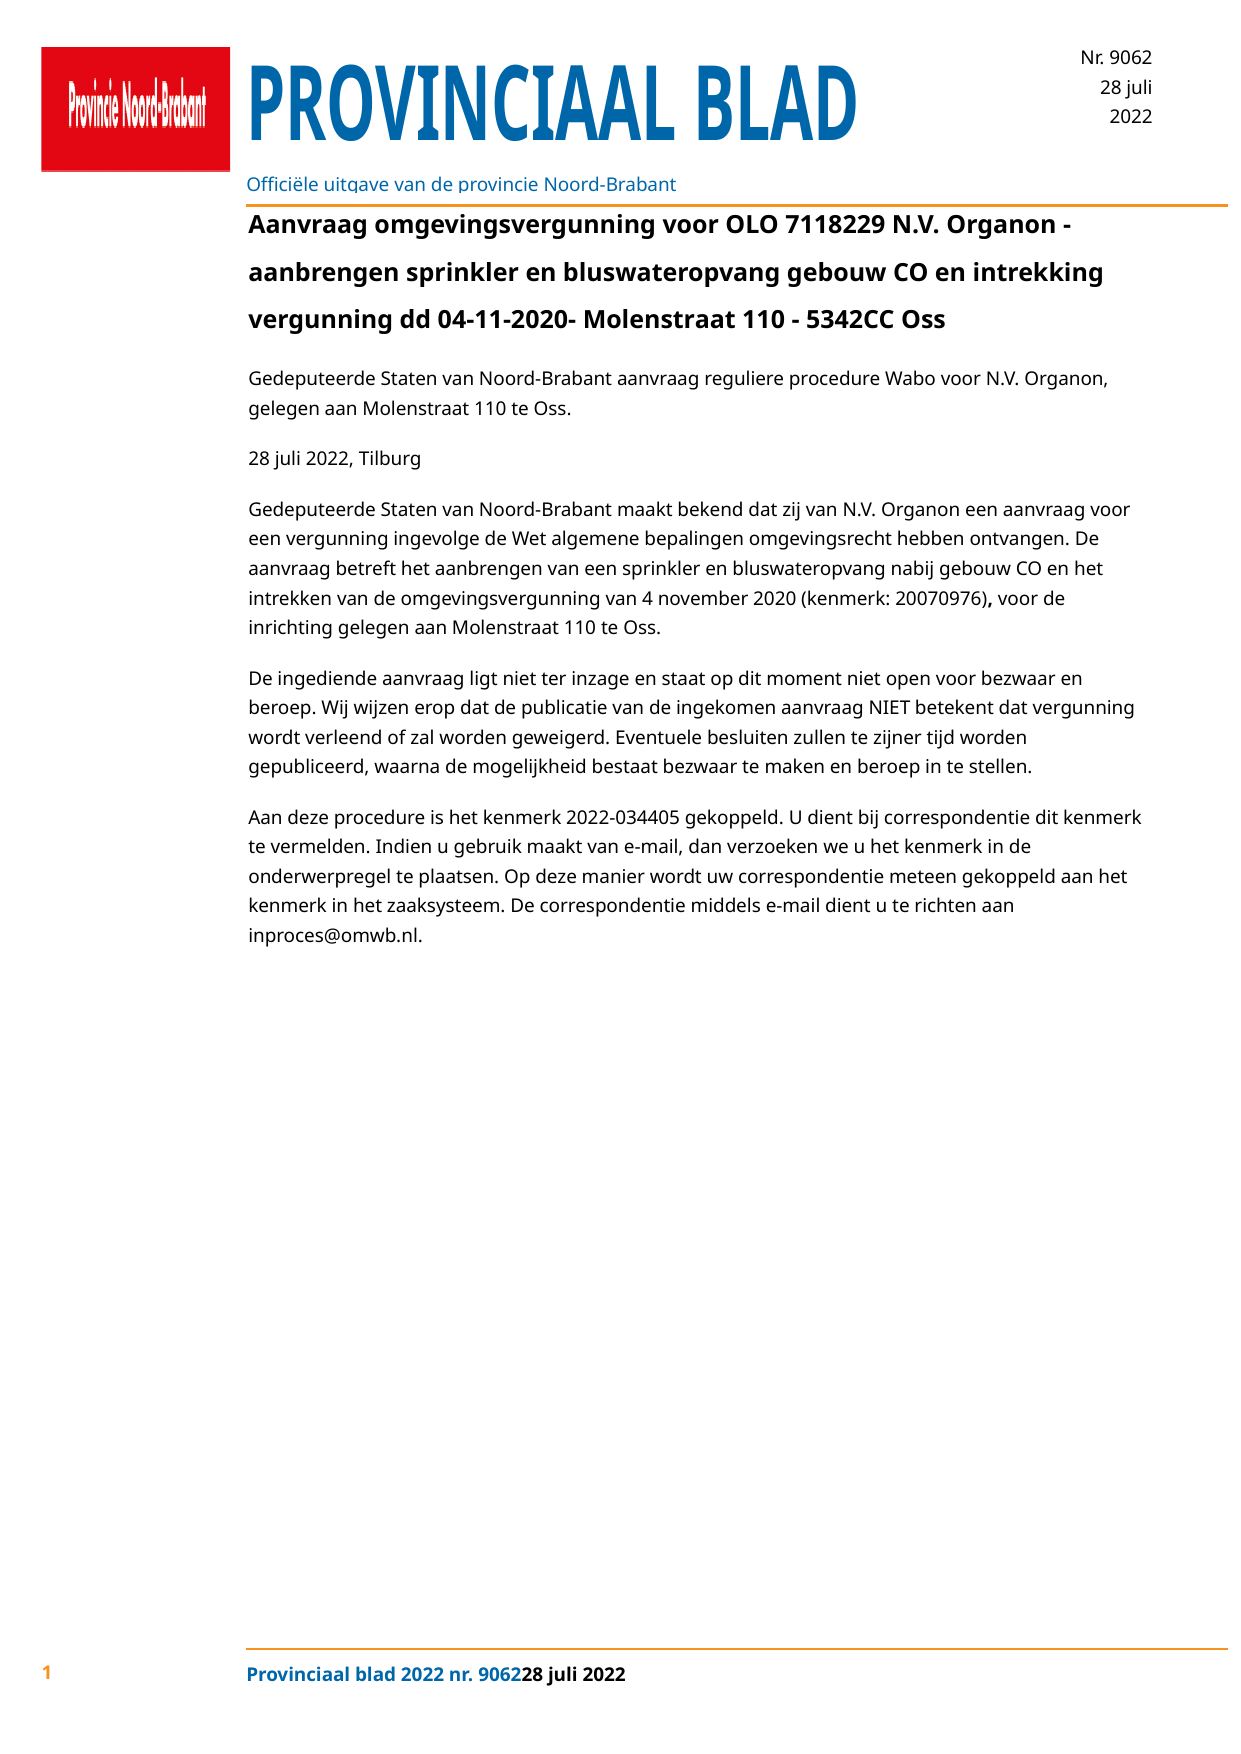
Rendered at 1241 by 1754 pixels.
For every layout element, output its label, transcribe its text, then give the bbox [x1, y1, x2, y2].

text Aan deze procedure is het kenmerk 2022-034405 gekoppeld. U dient bij correspondentie dit kenmerk te vermelden. Indien u gebruik maakt van e-mail, dan verzoeken we u het kenmerk in de onderwerpregel te plaatsen. Op deze manier wordt uw correspondentie meteen gekoppeld aan het kenmerk in het zaaksysteem. De correspondentie middels e-mail dient u te richten aan inproces@omwb.nl. [248, 804, 1152, 948]
picture [41, 47, 231, 172]
text Gedeputeerde Staten van Noord-Brabant maakt bekend dat zij van N.V. Organon een aanvraag voor een vergunning ingevolge de Wet algemene bepalingen omgevingsrecht hebben ontvangen. De aanvraag betreft het aanbrengen van een sprinkler en bluswateropvang nabij gebouw CO en het intrekken van de omgevingsvergunning van 4 november 2020 (kenmerk: 20070976), voor de inrichting gelegen aan Molenstraat 110 te Oss. [248, 496, 1152, 640]
text Gedeputeerde Staten van Noord-Brabant aanvraag reguliere procedure Wabo voor N.V. Organon, gelegen aan Molenstraat 110 te Oss. [248, 366, 1152, 421]
text 28 juli 2022, Tilburg [248, 446, 1152, 471]
text De ingediende aanvraag ligt niet ter inzage en staat op dit moment niet open voor bezwaar en beroep. Wij wijzen erop dat de publicatie van de ingekomen aanvraag NIET betekent dat vergunning wordt verleend of zal worden geweigerd. Eventuele besluiten zullen te zijner tijd worden gepubliceerd, waarna de mogelijkheid bestaat bezwaar te maken en beroep in te stellen. [248, 665, 1152, 779]
text Aanvraag omgevingsvergunning voor OLO 7118229 N.V. Organon - aanbrengen sprinkler en bluswateropvang gebouw CO en intrekking vergunning dd 04-11-2020- Molenstraat 110 - 5342CC Oss [248, 207, 1152, 336]
